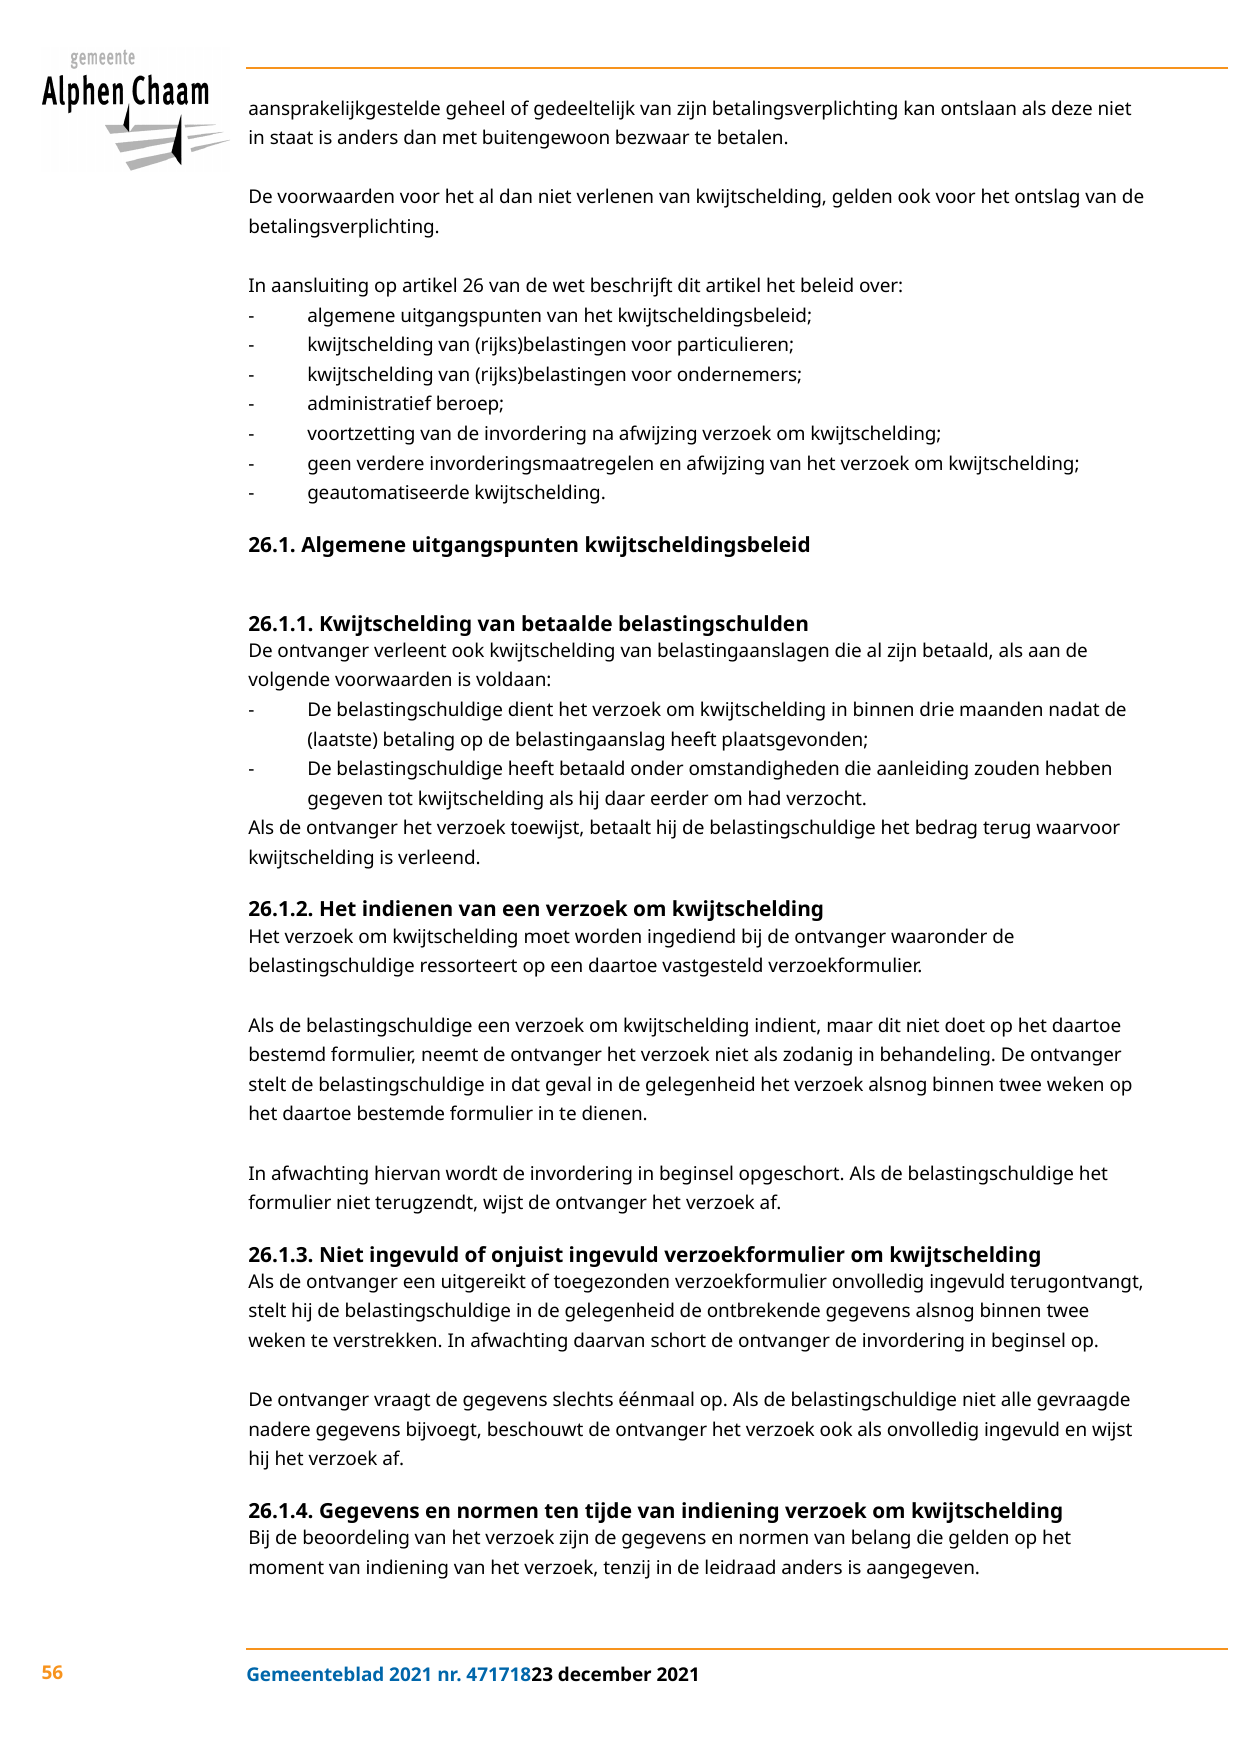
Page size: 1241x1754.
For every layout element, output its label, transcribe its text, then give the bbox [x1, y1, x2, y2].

text 26.1.1. Kwijtschelding van betaalde belastingschulden [248, 609, 1152, 637]
list administratief beroep; [248, 391, 1152, 416]
text Als de ontvanger het verzoek toewijst, betaalt hij de belastingschuldige het bedrag terug waarvoor kwijtschelding is verleend. [248, 814, 1152, 870]
text In afwachting hiervan wordt de invordering in beginsel opgeschort. Als de belastingschuldige het formulier niet terugzendt, wijst de ontvanger het verzoek af. [248, 1160, 1152, 1215]
list voortzetting van de invordering na afwijzing verzoek om kwijtschelding; [248, 420, 1152, 446]
text De voorwaarden voor het al dan niet verlenen van kwijtschelding, gelden ook voor het ontslag van de betalingsverplichting. [248, 183, 1152, 239]
list geen verdere invorderingsmaatregelen en afwijzing van het verzoek om kwijtschelding; [248, 450, 1152, 476]
list geautomatiseerde kwijtschelding. [248, 479, 1152, 505]
text Het verzoek om kwijtschelding moet worden ingediend bij de ontvanger waaronder de belastingschuldige ressorteert op een daartoe vastgesteld verzoekformulier. [248, 923, 1152, 978]
text 26.1. Algemene uitgangspunten kwijtscheldingsbeleid [248, 530, 1152, 558]
text Bij de beoordeling van het verzoek zijn de gegevens en normen van belang die gelden op het moment van indiening van het verzoek, tenzij in de leidraad anders is aangegeven. [248, 1524, 1152, 1580]
list kwijtschelding van (rijks)belastingen voor particulieren; [248, 331, 1152, 357]
text De ontvanger vraagt de gegevens slechts éénmaal op. Als de belastingschuldige niet alle gevraagde nadere gegevens bijvoegt, beschouwt de ontvanger het verzoek ook als onvolledig ingevuld en wijst hij het verzoek af. [248, 1386, 1152, 1471]
text 26.1.3. Niet ingevuld of onjuist ingevuld verzoekformulier om kwijtschelding [248, 1240, 1152, 1268]
text Als de ontvanger een uitgereikt of toegezonden verzoekformulier onvolledig ingevuld terugontvangt, stelt hij de belastingschuldige in de gelegenheid de ontbrekende gegevens alsnog binnen twee weken te verstrekken. In afwachting daarvan schort de ontvanger de invordering in beginsel op. [248, 1268, 1152, 1353]
text De ontvanger verleent ook kwijtschelding van belastingaanslagen die al zijn betaald, als aan de volgende voorwaarden is voldaan: [248, 637, 1152, 692]
picture [41, 47, 231, 172]
text In aansluiting op artikel 26 van de wet beschrijft dit artikel het beleid over: [248, 272, 1152, 298]
text 26.1.2. Het indienen van een verzoek om kwijtschelding [248, 894, 1152, 923]
text aansprakelijkgestelde geheel of gedeeltelijk van zijn betalingsverplichting kan ontslaan als deze niet in staat is anders dan met buitengewoon bezwaar te betalen. [248, 95, 1152, 150]
list De belastingschuldige heeft betaald onder omstandigheden die aanleiding zouden hebben gegeven tot kwijtschelding als hij daar eerder om had verzocht. [248, 755, 1152, 811]
list algemene uitgangspunten van het kwijtscheldingsbeleid; [248, 302, 1152, 328]
list kwijtschelding van (rijks)belastingen voor ondernemers; [248, 361, 1152, 387]
text 26.1.4. Gegevens en normen ten tijde van indiening verzoek om kwijtschelding [248, 1496, 1152, 1524]
list De belastingschuldige dient het verzoek om kwijtschelding in binnen drie maanden nadat de (laatste) betaling op de belastingaanslag heeft plaatsgevonden; [248, 696, 1152, 752]
text Als de belastingschuldige een verzoek om kwijtschelding indient, maar dit niet doet op het daartoe bestemd formulier, neemt de ontvanger het verzoek niet als zodanig in behandeling. De ontvanger stelt de belastingschuldige in dat geval in de gelegenheid het verzoek alsnog binnen twee weken op het daartoe bestemde formulier in te dienen. [248, 1012, 1152, 1126]
